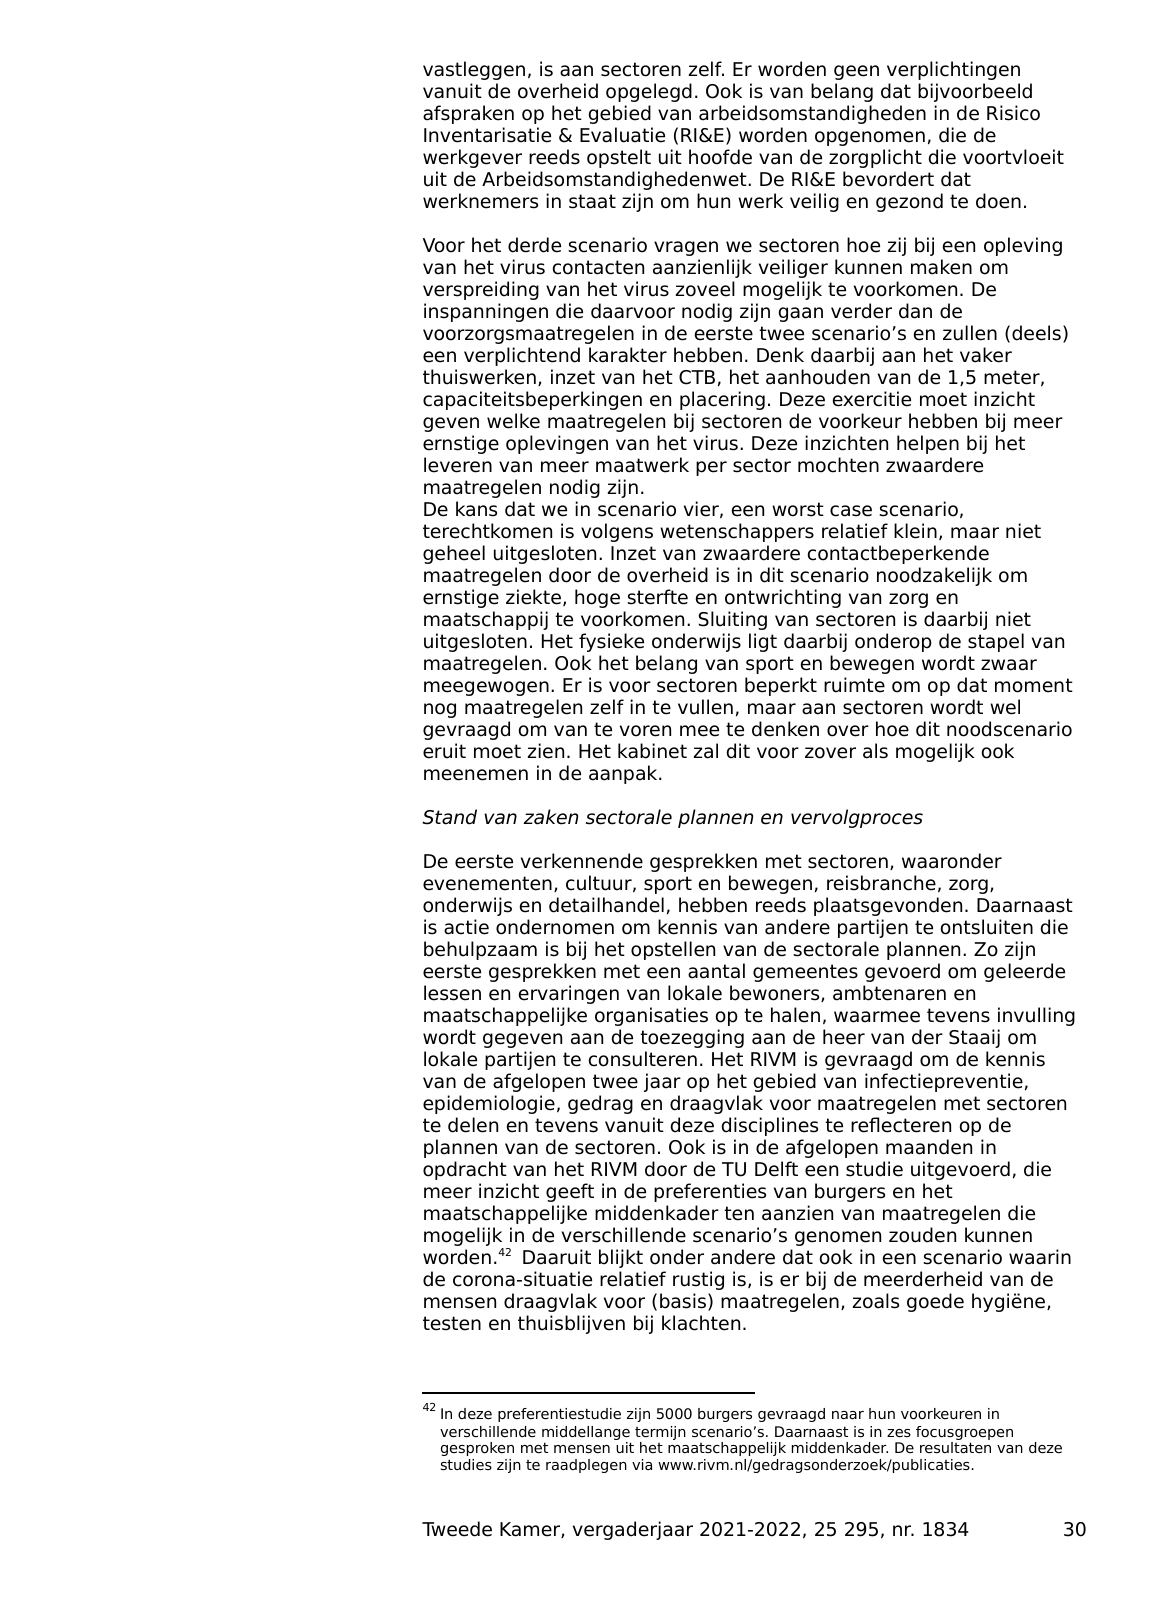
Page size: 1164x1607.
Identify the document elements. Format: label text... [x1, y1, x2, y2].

text Voor het derde scenario vragen we sectoren hoe zij bij een opleving van het virus contacten aanzienlijk veiliger kunnen maken om verspreiding van het virus zoveel mogelijk te voorkomen. De inspanningen die daarvoor nodig zijn gaan verder dan de voorzorgsmaatregelen in de eerste twee scenario’s en zullen (deels) een verplichtend karakter hebben. Denk daarbij aan het vaker thuiswerken, inzet van het CTB, het aanhouden van de 1,5 meter, capaciteitsbeperkingen en placering. Deze exercitie moet inzicht geven welke maatregelen bij sectoren de voorkeur hebben bij meer ernstige oplevingen van het virus. Deze inzichten helpen bij het leveren van meer maatwerk per sector mochten zwaardere maatregelen nodig zijn. [422, 235, 1087, 499]
subtitle Stand van zaken sectorale plannen en vervolgproces [422, 807, 1087, 829]
text De eerste verkennende gesprekken met sectoren, waaronder evenementen, cultuur, sport en bewegen, reisbranche, zorg, onderwijs en detailhandel, hebben reeds plaatsgevonden. Daarnaast is actie ondernomen om kennis van andere partijen te ontsluiten die behulpzaam is bij het opstellen van de sectorale plannen. Zo zijn eerste gesprekken met een aantal gemeentes gevoerd om geleerde lessen en ervaringen van lokale bewoners, ambtenaren en maatschappelijke organisaties op te halen, waarmee tevens invulling wordt gegeven aan de toezegging aan de heer van der Staaij om lokale partijen te consulteren. Het RIVM is gevraagd om de kennis van de afgelopen twee jaar op het gebied van infectiepreventie, epidemiologie, gedrag en draagvlak voor maatregelen met sectoren te delen en tevens vanuit deze disciplines te reflecteren op de plannen van de sectoren. Ook is in de afgelopen maanden in opdracht van het RIVM door de TU Delft een studie uitgevoerd, die meer inzicht geeft in de preferenties van burgers en het maatschappelijke middenkader ten aanzien van maatregelen die mogelijk in de verschillende scenario’s genomen zouden kunnen worden. Daaruit blijkt onder andere dat ook in een scenario waarin de corona-situatie relatief rustig is, is er bij de meerderheid van de mensen draagvlak voor (basis) maatregelen, zoals goede hygiëne, testen en thuisblijven bij klachten. [422, 851, 1087, 1334]
text vastleggen, is aan sectoren zelf. Er worden geen verplichtingen vanuit de overheid opgelegd. Ook is van belang dat bijvoorbeeld afspraken op het gebied van arbeidsomstandigheden in de Risico Inventarisatie & Evaluatie (RI&E) worden opgenomen, die de werkgever reeds opstelt uit hoofde van de zorgplicht die voortvloeit uit de Arbeidsomstandighedenwet. De RI&E bevordert dat werknemers in staat zijn om hun werk veilig en gezond te doen. [422, 59, 1087, 213]
text De kans dat we in scenario vier, een worst case scenario, terechtkomen is volgens wetenschappers relatief klein, maar niet geheel uitgesloten. Inzet van zwaardere contactbeperkende maatregelen door de overheid is in dit scenario noodzakelijk om ernstige ziekte, hoge sterfte en ontwrichting van zorg en maatschappij te voorkomen. Sluiting van sectoren is daarbij niet uitgesloten. Het fysieke onderwijs ligt daarbij onderop de stapel van maatregelen. Ook het belang van sport en bewegen wordt zwaar meegewogen. Er is voor sectoren beperkt ruimte om op dat moment nog maatregelen zelf in te vullen, maar aan sectoren wordt wel gevraagd om van te voren mee te denken over hoe dit noodscenario eruit moet zien. Het kabinet zal dit voor zover als mogelijk ook meenemen in de aanpak. [422, 499, 1087, 784]
text In deze preferentiestudie zijn 5000 burgers gevraagd naar hun voorkeuren in verschillende middellange termijn scenario’s. Daarnaast is in zes focusgroepen gesproken met mensen uit het maatschappelijk middenkader. De resultaten van deze studies zijn te raadplegen via www.rivm.nl/gedragsonderzoek/publicaties. [422, 1402, 1087, 1474]
